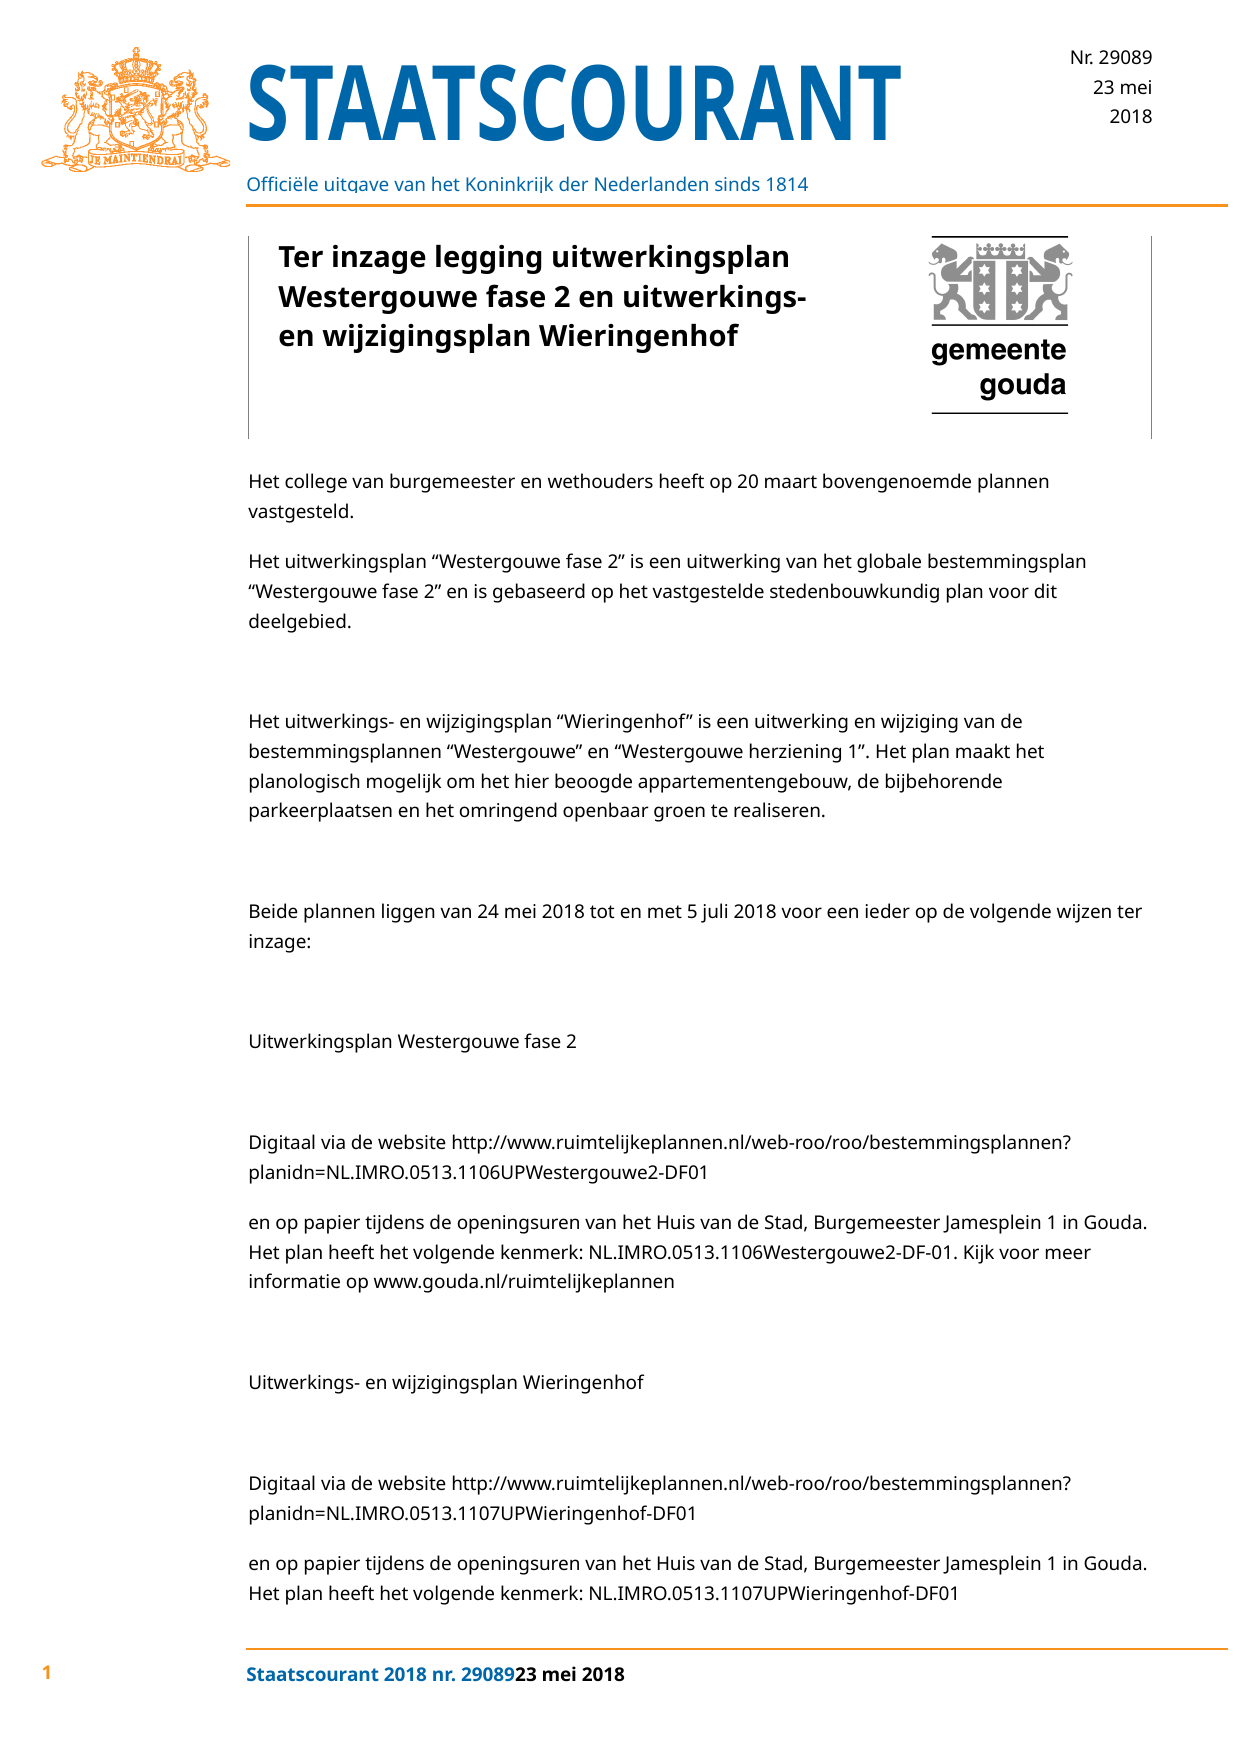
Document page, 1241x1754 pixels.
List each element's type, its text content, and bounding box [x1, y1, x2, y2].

text Het uitwerkings- en wijzigingsplan “Wieringenhof” is een uitwerking en wijziging van de bestemmingsplannen “Westergouwe” en “Westergouwe herziening 1”. Het plan maakt het planologisch mogelijk om het hier beoogde appartementengebouw, de bijbehorende parkeerplaatsen en het omringend openbaar groen te realiseren. [248, 709, 1152, 823]
text en op papier tijdens de openingsuren van het Huis van de Stad, Burgemeester Jamesplein 1 in Gouda. Het plan heeft het volgende kenmerk: NL.IMRO.0513.1106Westergouwe2-DF-01. Kijk voor meer informatie op www.gouda.nl/ruimtelijkeplannen [248, 1209, 1152, 1294]
text Uitwerkingsplan Westergouwe fase 2 [248, 1029, 1152, 1054]
text Het college van burgemeester en wethouders heeft op 20 maart bovengenoemde plannen vastgesteld. [248, 469, 1152, 524]
table_header [850, 236, 928, 413]
text Digitaal via de website http://www.ruimtelijkeplannen.nl/web-roo/roo/bestemmingsplannen?planidn=NL.IMRO.0513.1106UPWestergouwe2-DF01 [248, 1129, 1152, 1185]
picture [41, 47, 231, 172]
text Het uitwerkingsplan “Westergouwe fase 2” is een uitwerking van het globale bestemmingsplan “Westergouwe fase 2” en is gebaseerd op het vastgestelde stedenbouwkundig plan voor dit deelgebied. [248, 549, 1152, 633]
table_header [1073, 236, 1151, 413]
table_header [850, 414, 1151, 439]
text en op papier tijdens de openingsuren van het Huis van de Stad, Burgemeester Jamesplein 1 in Gouda. Het plan heeft het volgende kenmerk: NL.IMRO.0513.1107UPWieringenhof-DF01 [248, 1550, 1152, 1606]
text Uitwerkings- en wijzigingsplan Wieringenhof [248, 1369, 1152, 1395]
table_header Ter inzage legging uitwerkingsplan Westergouwe fase 2 en uitwerkings- en wijzigingsplan Wieringenhof [249, 236, 850, 439]
text Digitaal via de website http://www.ruimtelijkeplannen.nl/web-roo/roo/bestemmingsplannen?planidn=NL.IMRO.0513.1107UPWieringenhof-DF01 [248, 1470, 1152, 1526]
picture [928, 236, 1073, 414]
text Beide plannen liggen van 24 mei 2018 tot en met 5 juli 2018 voor een ieder op de volgende wijzen ter inzage: [248, 898, 1152, 953]
